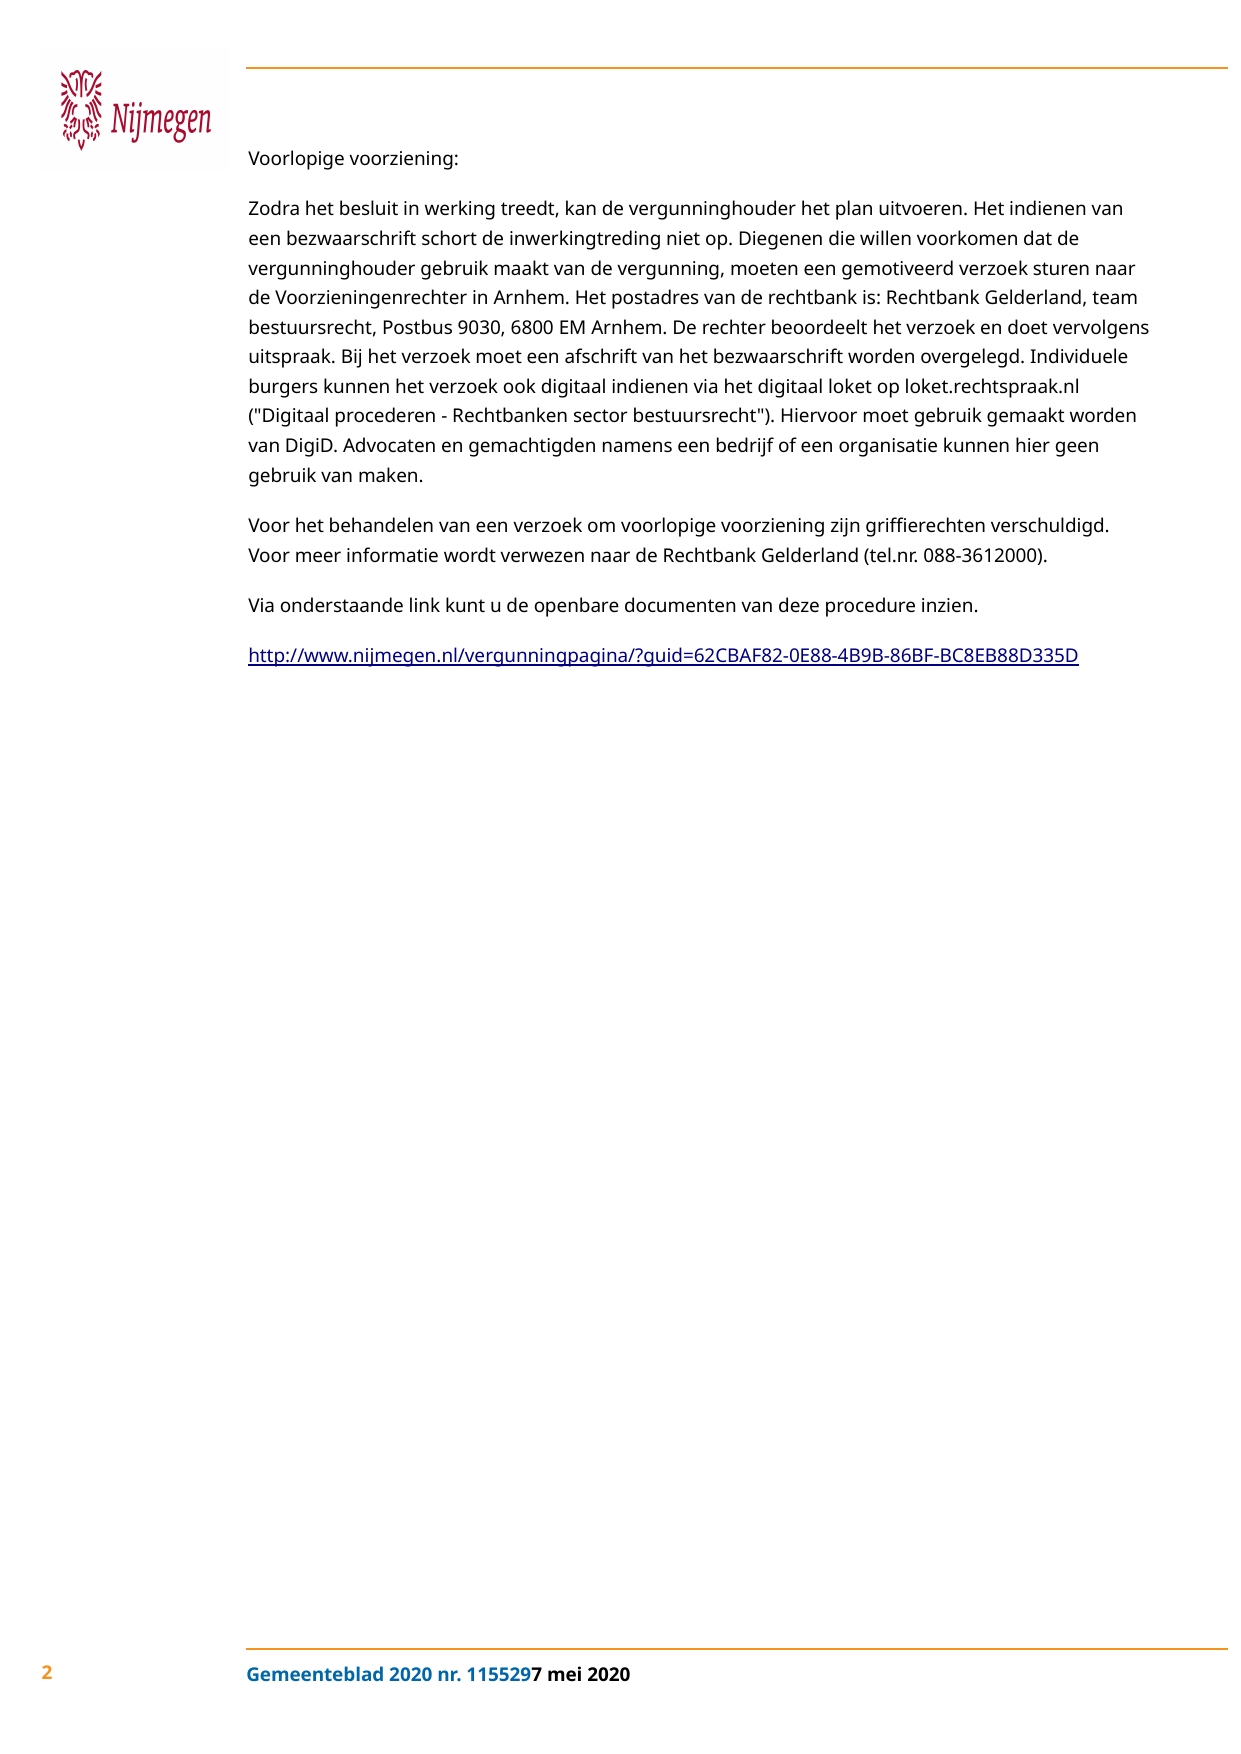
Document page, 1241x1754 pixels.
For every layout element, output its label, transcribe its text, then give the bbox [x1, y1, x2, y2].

picture [41, 47, 231, 172]
text Voorlopige voorziening: [248, 145, 1152, 171]
text http://www.nijmegen.nl/vergunningpagina/?guid=62CBAF82-0E88-4B9B-86BF-BC8EB88D335D [248, 643, 1152, 668]
text Zodra het besluit in werking treedt, kan de vergunninghouder het plan uitvoeren. Het indienen van een bezwaarschrift schort de inwerkingtreding niet op. Diegenen die willen voorkomen dat de vergunninghouder gebruik maakt van de vergunning, moeten een gemotiveerd verzoek sturen naar de Voorzieningenrechter in Arnhem. Het postadres van de rechtbank is: Rechtbank Gelderland, team bestuursrecht, Postbus 9030, 6800 EM Arnhem. De rechter beoordeelt het verzoek en doet vervolgens uitspraak. Bij het verzoek moet een afschrift van het bezwaarschrift worden overgelegd. Individuele burgers kunnen het verzoek ook digitaal indienen via het digitaal loket op loket.rechtspraak.nl ("Digitaal procederen - Rechtbanken sector bestuursrecht"). Hiervoor moet gebruik gemaakt worden van DigiD. Advocaten en gemachtigden namens een bedrijf of een organisatie kunnen hier geen gebruik van maken. [248, 196, 1152, 488]
text Voor het behandelen van een verzoek om voorlopige voorziening zijn griffierechten verschuldigd. Voor meer informatie wordt verwezen naar de Rechtbank Gelderland (tel.nr. 088-3612000). [248, 512, 1152, 568]
text Via onderstaande link kunt u de openbare documenten van deze procedure inzien. [248, 592, 1152, 618]
